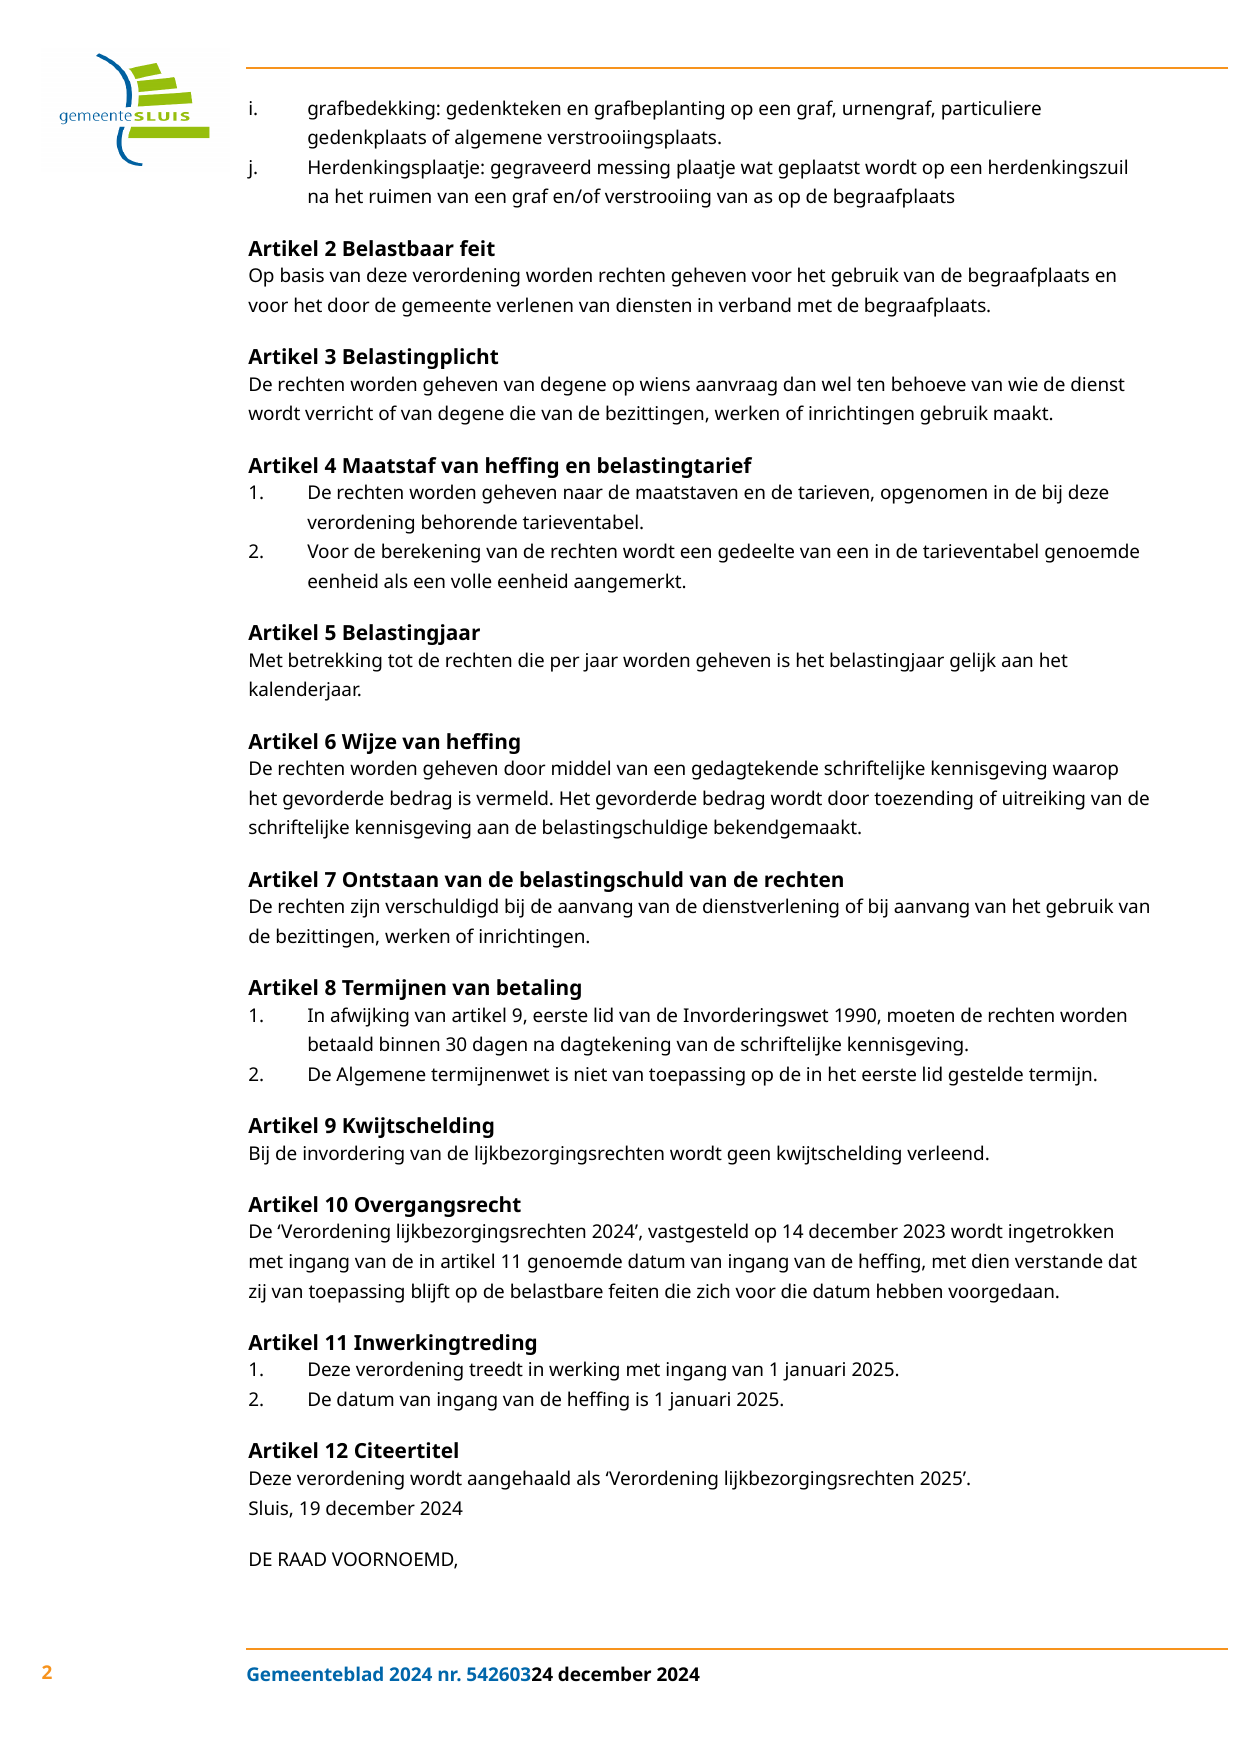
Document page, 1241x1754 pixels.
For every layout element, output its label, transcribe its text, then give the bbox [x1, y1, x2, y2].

list Herdenkingsplaatje: gegraveerd messing plaatje wat geplaatst wordt op een herdenkingszuil na het ruimen van een graf en/of verstrooiing van as op de begraafplaats [248, 154, 1152, 209]
text Op basis van deze verordening worden rechten geheven voor het gebruik van de begraafplaats en voor het door de gemeente verlenen van diensten in verband met de begraafplaats. [248, 262, 1152, 318]
text De ‘Verordening lijkbezorgingsrechten 2024’, vastgesteld op 14 december 2023 wordt ingetrokken met ingang van de in artikel 11 genoemde datum van ingang van de heffing, met dien verstande dat zij van toepassing blijft op de belastbare feiten die zich voor die datum hebben voorgedaan. [248, 1219, 1152, 1303]
list grafbedekking: gedenkteken en grafbeplanting op een graf, urnengraf, particuliere gedenkplaats of algemene verstrooiingsplaats. [248, 95, 1152, 150]
text Artikel 6 Wijze van heffing [248, 727, 1152, 755]
text Deze verordening wordt aangehaald als ‘Verordening lijkbezorgingsrechten 2025’. [248, 1465, 1152, 1491]
list De Algemene termijnenwet is niet van toepassing op de in het eerste lid gestelde termijn. [248, 1061, 1152, 1087]
text Bij de invordering van de lijkbezorgingsrechten wordt geen kwijtschelding verleend. [248, 1140, 1152, 1166]
picture [41, 47, 231, 172]
text De rechten worden geheven door middel van een gedagtekende schriftelijke kennisgeving waarop het gevorderde bedrag is vermeld. Het gevorderde bedrag wordt door toezending of uitreiking van de schriftelijke kennisgeving aan de belastingschuldige bekendgemaakt. [248, 755, 1152, 840]
text Artikel 10 Overgangsrecht [248, 1190, 1152, 1219]
text DE RAAD VOORNOEMD, [248, 1546, 1152, 1572]
text De rechten zijn verschuldigd bij de aanvang van de dienstverlening of bij aanvang van het gebruik van de bezittingen, werken of inrichtingen. [248, 893, 1152, 949]
text Artikel 3 Belastingplicht [248, 342, 1152, 371]
text Met betrekking tot de rechten die per jaar worden geheven is het belastingjaar gelijk aan het kalenderjaar. [248, 647, 1152, 702]
list De datum van ingang van de heffing is 1 januari 2025. [248, 1386, 1152, 1412]
list Voor de berekening van de rechten wordt een gedeelte van een in de tarieventabel genoemde eenheid als een volle eenheid aangemerkt. [248, 538, 1152, 594]
list Deze verordening treedt in werking met ingang van 1 januari 2025. [248, 1357, 1152, 1382]
text De rechten worden geheven van degene op wiens aanvraag dan wel ten behoeve van wie de dienst wordt verricht of van degene die van de bezittingen, werken of inrichtingen gebruik maakt. [248, 371, 1152, 426]
text Artikel 2 Belastbaar feit [248, 234, 1152, 262]
text Artikel 7 Ontstaan van de belastingschuld van de rechten [248, 865, 1152, 893]
text Artikel 8 Termijnen van betaling [248, 973, 1152, 1002]
list De rechten worden geheven naar de maatstaven en de tarieven, opgenomen in de bij deze verordening behorende tarieventabel. [248, 479, 1152, 534]
text Sluis, 19 december 2024 [248, 1495, 1152, 1520]
text Artikel 12 Citeertitel [248, 1437, 1152, 1465]
text Artikel 5 Belastingjaar [248, 618, 1152, 647]
text Artikel 11 Inwerkingtreding [248, 1328, 1152, 1357]
text Artikel 9 Kwijtschelding [248, 1111, 1152, 1140]
list In afwijking van artikel 9, eerste lid van de Invorderingswet 1990, moeten de rechten worden betaald binnen 30 dagen na dagtekening van de schriftelijke kennisgeving. [248, 1002, 1152, 1057]
text Artikel 4 Maatstaf van heffing en belastingtarief [248, 451, 1152, 479]
